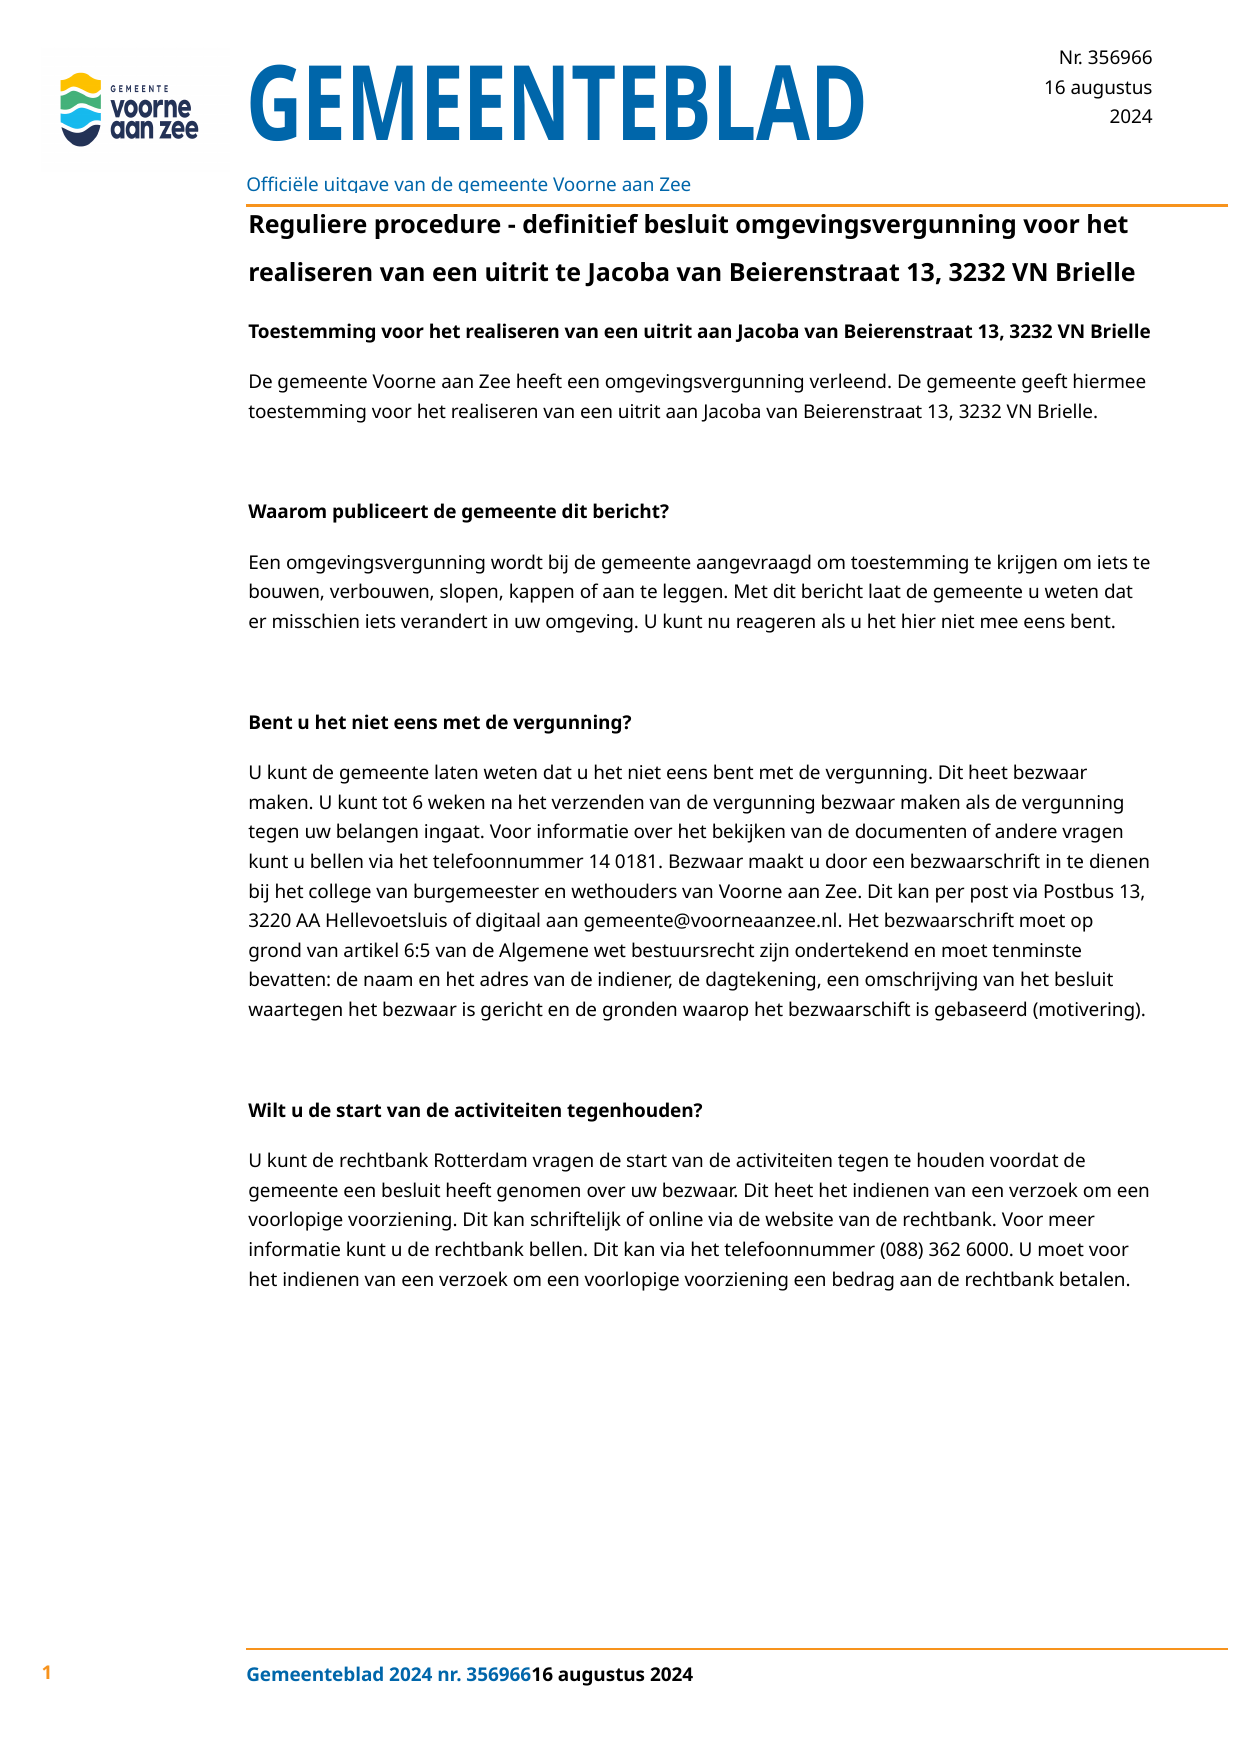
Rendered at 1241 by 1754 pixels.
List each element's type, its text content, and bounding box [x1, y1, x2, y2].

text Wilt u de start van de activiteiten tegenhouden? [248, 1097, 1152, 1123]
text Reguliere procedure - definitief besluit omgevingsvergunning voor het realiseren van een uitrit te Jacoba van Beierenstraat 13, 3232 VN Brielle [248, 207, 1152, 288]
text U kunt de rechtbank Rotterdam vragen de start van de activiteiten tegen te houden voordat de gemeente een besluit heeft genomen over uw bezwaar. Dit heet het indienen van een verzoek om een voorlopige voorziening. Dit kan schriftelijk of online via de website van de rechtbank. Voor meer informatie kunt u de rechtbank bellen. Dit kan via het telefoonnummer (088) 362 6000. U moet voor het indienen van een verzoek om een voorlopige voorziening een bedrag aan de rechtbank betalen. [248, 1147, 1152, 1292]
text Een omgevingsvergunning wordt bij de gemeente aangevraagd om toestemming te krijgen om iets te bouwen, verbouwen, slopen, kappen of aan te leggen. Met dit bericht laat de gemeente u weten dat er misschien iets verandert in uw omgeving. U kunt nu reageren als u het hier niet mee eens bent. [248, 549, 1152, 634]
text U kunt de gemeente laten weten dat u het niet eens bent met de vergunning. Dit heet bezwaar maken. U kunt tot 6 weken na het verzenden van de vergunning bezwaar maken als de vergunning tegen uw belangen ingaat. Voor informatie over het bekijken van de documenten of andere vragen kunt u bellen via het telefoonnummer 14 0181. Bezwaar maakt u door een bezwaarschrift in te dienen bij het college van burgemeester en wethouders van Voorne aan Zee. Dit kan per post via Postbus 13, 3220 AA Hellevoetsluis of digitaal aan gemeente@voorneaanzee.nl. Het bezwaarschrift moet op grond van artikel 6:5 van de Algemene wet bestuursrecht zijn ondertekend en moet tenminste bevatten: de naam en het adres van de indiener, de dagtekening, een omschrijving van het besluit waartegen het bezwaar is gericht en de gronden waarop het bezwaarschift is gebaseerd (motivering). [248, 759, 1152, 1022]
text De gemeente Voorne aan Zee heeft een omgevingsvergunning verleend. De gemeente geeft hiermee toestemming voor het realiseren van een uitrit aan Jacoba van Beierenstraat 13, 3232 VN Brielle. [248, 368, 1152, 424]
text Toestemming voor het realiseren van een uitrit aan Jacoba van Beierenstraat 13, 3232 VN Brielle [248, 318, 1152, 344]
text Waarom publiceert de gemeente dit bericht? [248, 499, 1152, 524]
picture [41, 47, 231, 172]
text Bent u het niet eens met de vergunning? [248, 709, 1152, 735]
